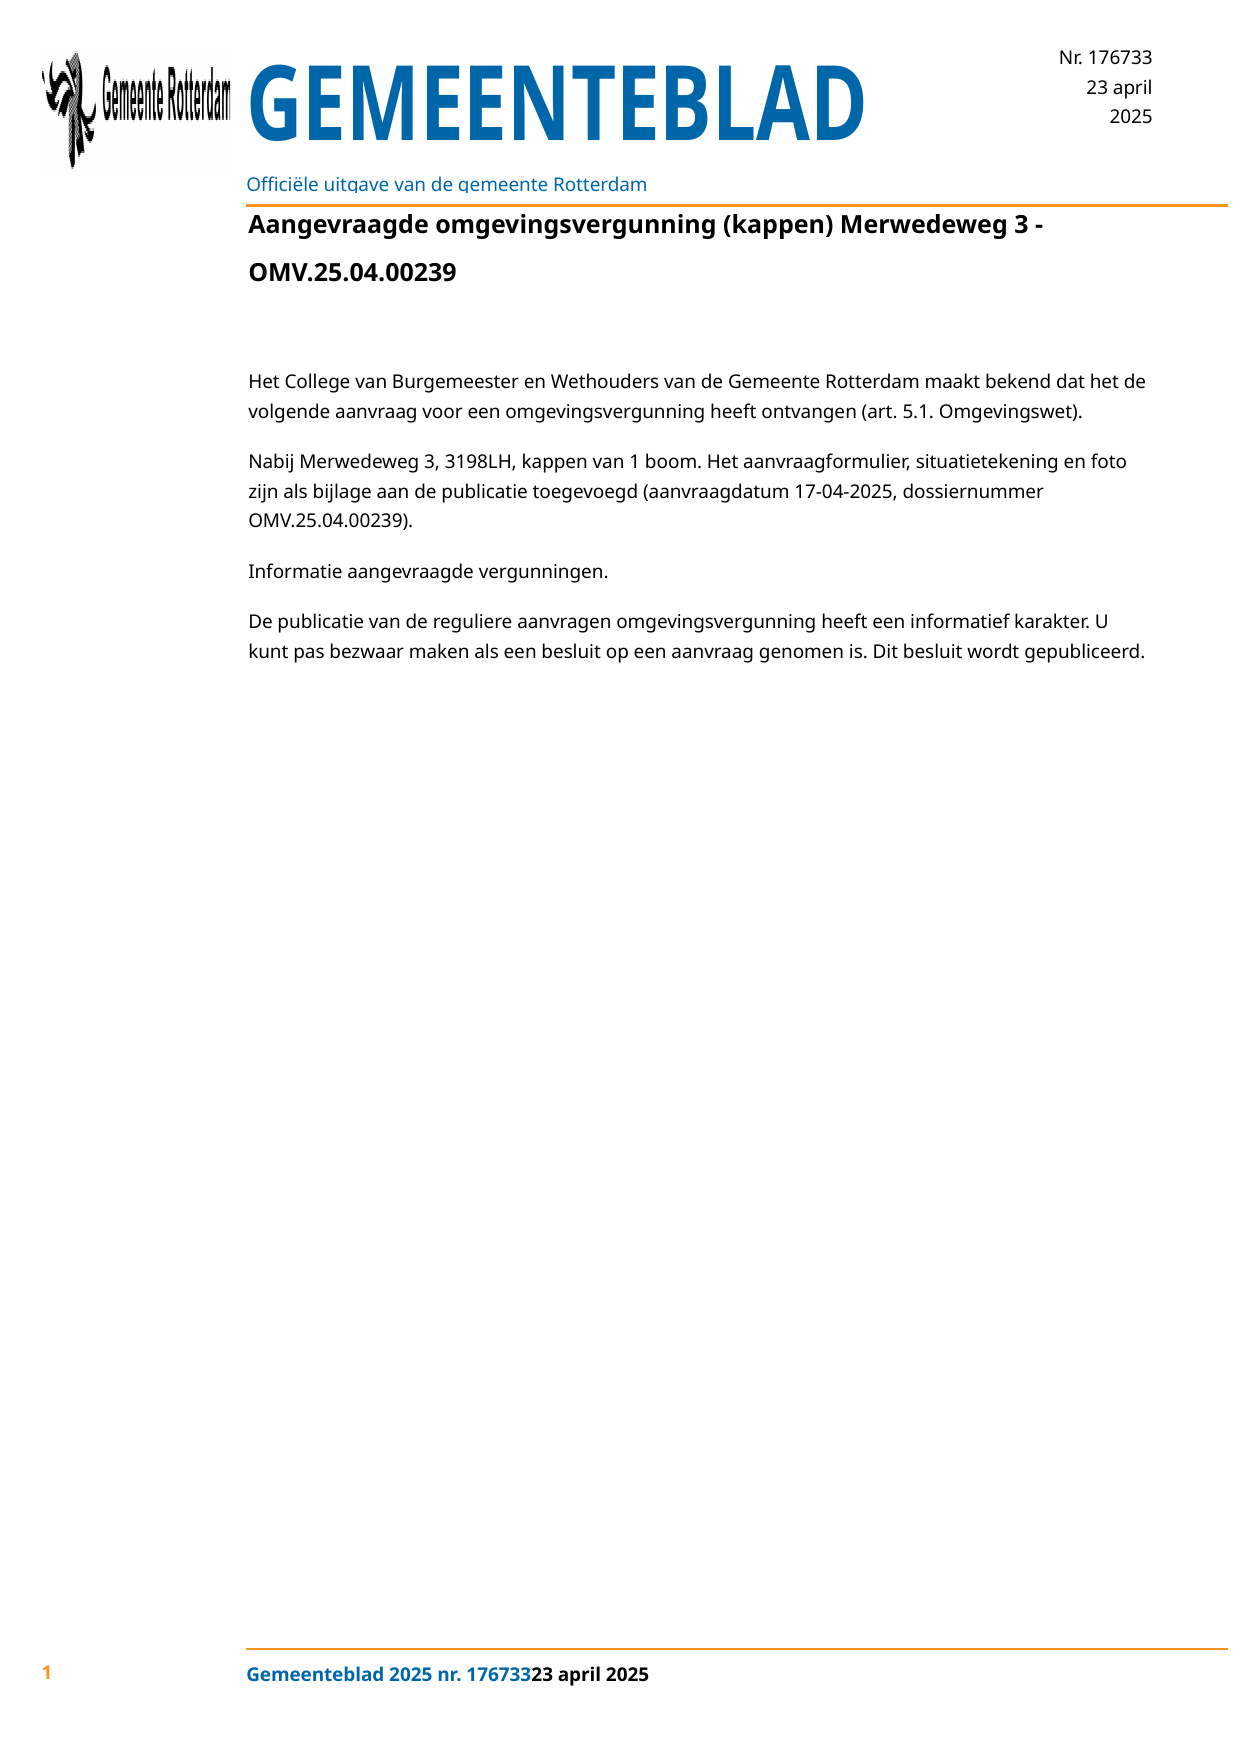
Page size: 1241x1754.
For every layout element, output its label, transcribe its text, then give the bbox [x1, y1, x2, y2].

text De publicatie van de reguliere aanvragen omgevingsvergunning heeft een informatief karakter. U kunt pas bezwaar maken als een besluit op een aanvraag genomen is. Dit besluit wordt gepubliceerd. [248, 608, 1152, 664]
picture [41, 47, 231, 172]
text Aangevraagde omgevingsvergunning (kappen) Merwedeweg 3 - OMV.25.04.00239 [248, 207, 1152, 288]
text Informatie aangevraagde vergunningen. [248, 558, 1152, 584]
text Het College van Burgemeester en Wethouders van de Gemeente Rotterdam maakt bekend dat het de volgende aanvraag voor een omgevingsvergunning heeft ontvangen (art. 5.1. Omgevingswet). [248, 368, 1152, 424]
text Nabij Merwedeweg 3, 3198LH, kappen van 1 boom. Het aanvraagformulier, situatietekening en foto zijn als bijlage aan de publicatie toegevoegd (aanvraagdatum 17-04-2025, dossiernummer OMV.25.04.00239). [248, 448, 1152, 533]
